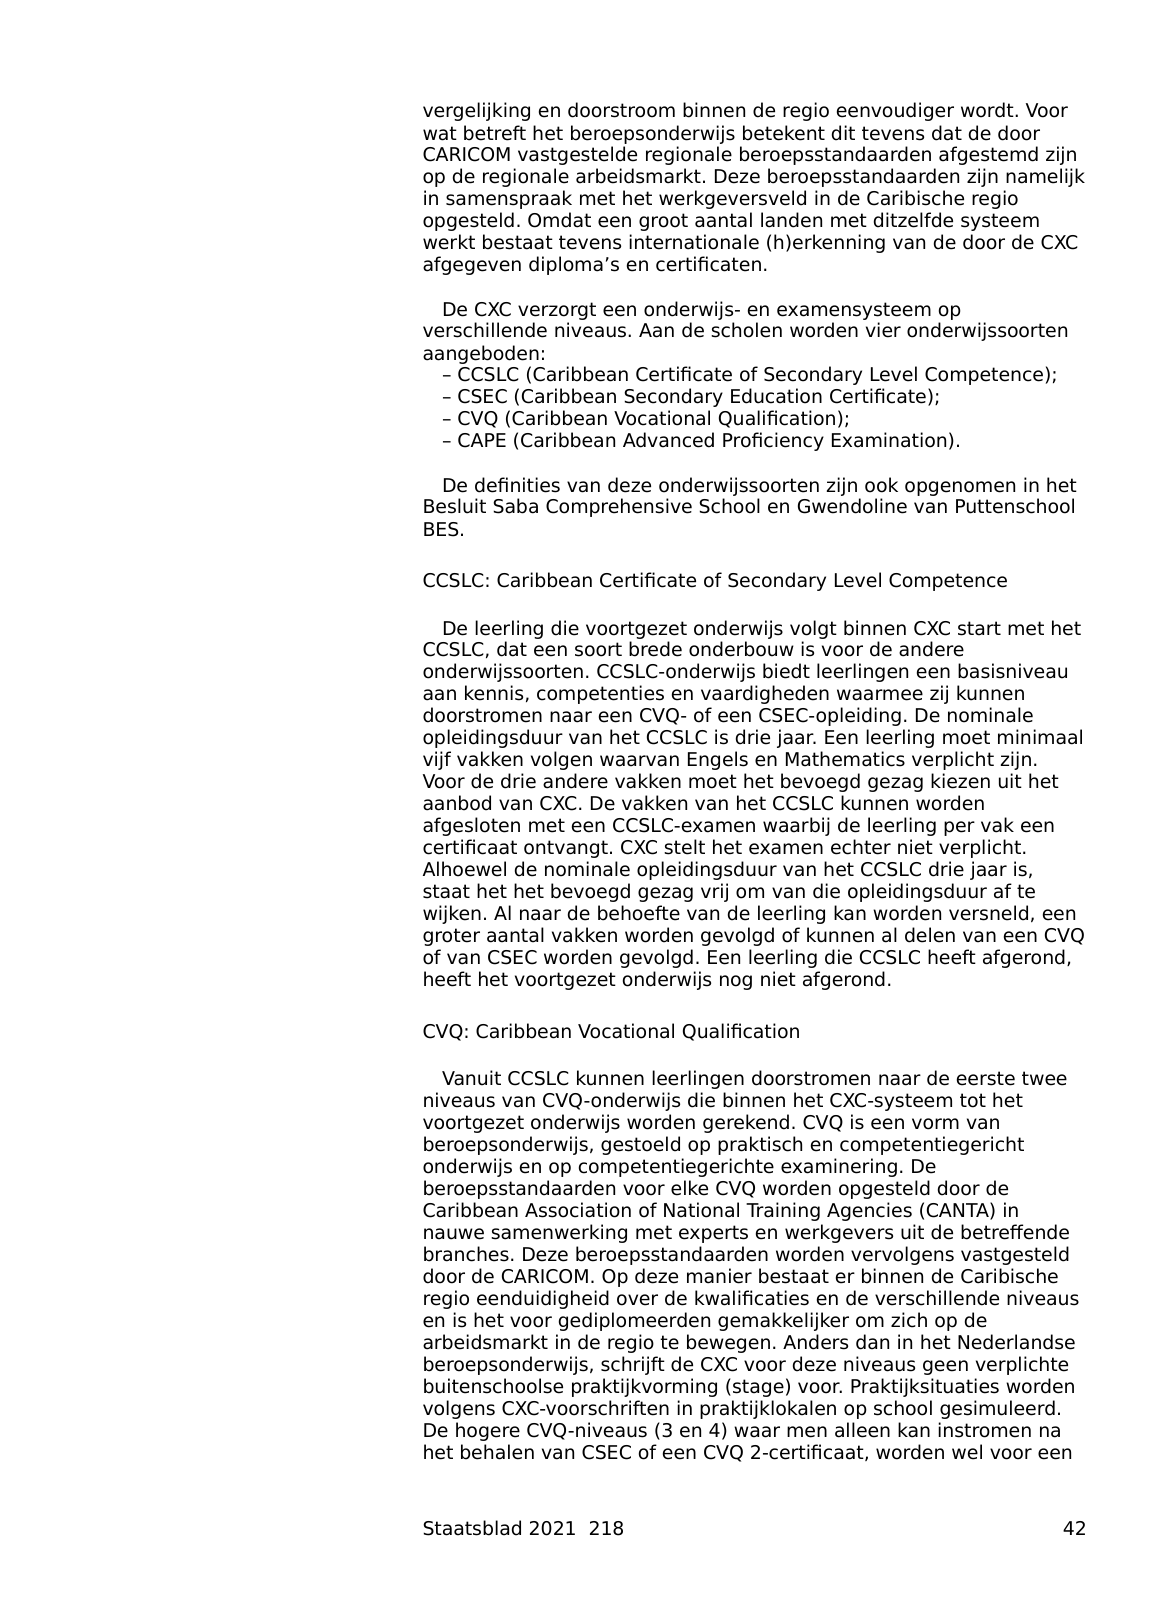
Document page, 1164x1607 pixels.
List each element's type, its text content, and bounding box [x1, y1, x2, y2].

text – CCSLC (Caribbean Certificate of Secondary Level Competence); [422, 364, 1087, 386]
text – CSEC (Caribbean Secondary Education Certificate); [422, 386, 1087, 408]
text De leerling die voortgezet onderwijs volgt binnen CXC start met het CCSLC, dat een soort brede onderbouw is voor de andere onderwijssoorten. CCSLC-onderwijs biedt leerlingen een basisniveau aan kennis, competenties en vaardigheden waarmee zij kunnen doorstromen naar een CVQ- of een CSEC-opleiding. De nominale opleidingsduur van het CCSLC is drie jaar. Een leerling moet minimaal vijf vakken volgen waarvan Engels en Mathematics verplicht zijn. Voor de drie andere vakken moet het bevoegd gezag kiezen uit het aanbod van CXC. De vakken van het CCSLC kunnen worden afgesloten met een CCSLC-examen waarbij de leerling per vak een certificaat ontvangt. CXC stelt het examen echter niet verplicht. Alhoewel de nominale opleidingsduur van het CCSLC drie jaar is, staat het het bevoegd gezag vrij om van die opleidingsduur af te wijken. Al naar de behoefte van de leerling kan worden versneld, een groter aantal vakken worden gevolgd of kunnen al delen van een CVQ of van CSEC worden gevolgd. Een leerling die CCSLC heeft afgerond, heeft het voortgezet onderwijs nog niet afgerond. [422, 617, 1087, 991]
text De CXC verzorgt een onderwijs- en examensysteem op verschillende niveaus. Aan de scholen worden vier onderwijssoorten aangeboden: [422, 298, 1087, 364]
text – CAPE (Caribbean Advanced Proficiency Examination). [422, 430, 1087, 452]
text Vanuit CCSLC kunnen leerlingen doorstromen naar de eerste twee niveaus van CVQ-onderwijs die binnen het CXC-systeem tot het voortgezet onderwijs worden gerekend. CVQ is een vorm van beroepsonderwijs, gestoeld op praktisch en competentiegericht onderwijs en op competentiegerichte examinering. De beroepsstandaarden voor elke CVQ worden opgesteld door de Caribbean Association of National Training Agencies (CANTA) in nauwe samenwerking met experts en werkgevers uit de betreffende branches. Deze beroepsstandaarden worden vervolgens vastgesteld door de CARICOM. Op deze manier bestaat er binnen de Caribische regio eenduidigheid over de kwalificaties en de verschillende niveaus en is het voor gediplomeerden gemakkelijker om zich op de arbeidsmarkt in de regio te bewegen. Anders dan in het Nederlandse beroepsonderwijs, schrijft de CXC voor deze niveaus geen verplichte buitenschoolse praktijkvorming (stage) voor. Praktijksituaties worden volgens CXC-voorschriften in praktijklokalen op school gesimuleerd. De hogere CVQ-niveaus (3 en 4) waar men alleen kan instromen na het behalen van CSEC of een CVQ 2-certificaat, worden wel voor een [422, 1068, 1087, 1464]
subtitle CCSLC: Caribbean Certificate of Secondary Level Competence [422, 570, 1087, 592]
text – CVQ (Caribbean Vocational Qualification); [422, 408, 1087, 430]
text De definities van deze onderwijssoorten zijn ook opgenomen in het Besluit Saba Comprehensive School en Gwendoline van Puttenschool BES. [422, 474, 1087, 540]
text vergelijking en doorstroom binnen de regio eenvoudiger wordt. Voor wat betreft het beroepsonderwijs betekent dit tevens dat de door CARICOM vastgestelde regionale beroepsstandaarden afgestemd zijn op de regionale arbeidsmarkt. Deze beroepsstandaarden zijn namelijk in samenspraak met het werkgeversveld in de Caribische regio opgesteld. Omdat een groot aantal landen met ditzelfde systeem werkt bestaat tevens internationale (h)erkenning van de door de CXC afgegeven diploma’s en certificaten. [422, 100, 1087, 276]
subtitle CVQ: Caribbean Vocational Qualification [422, 1021, 1087, 1043]
